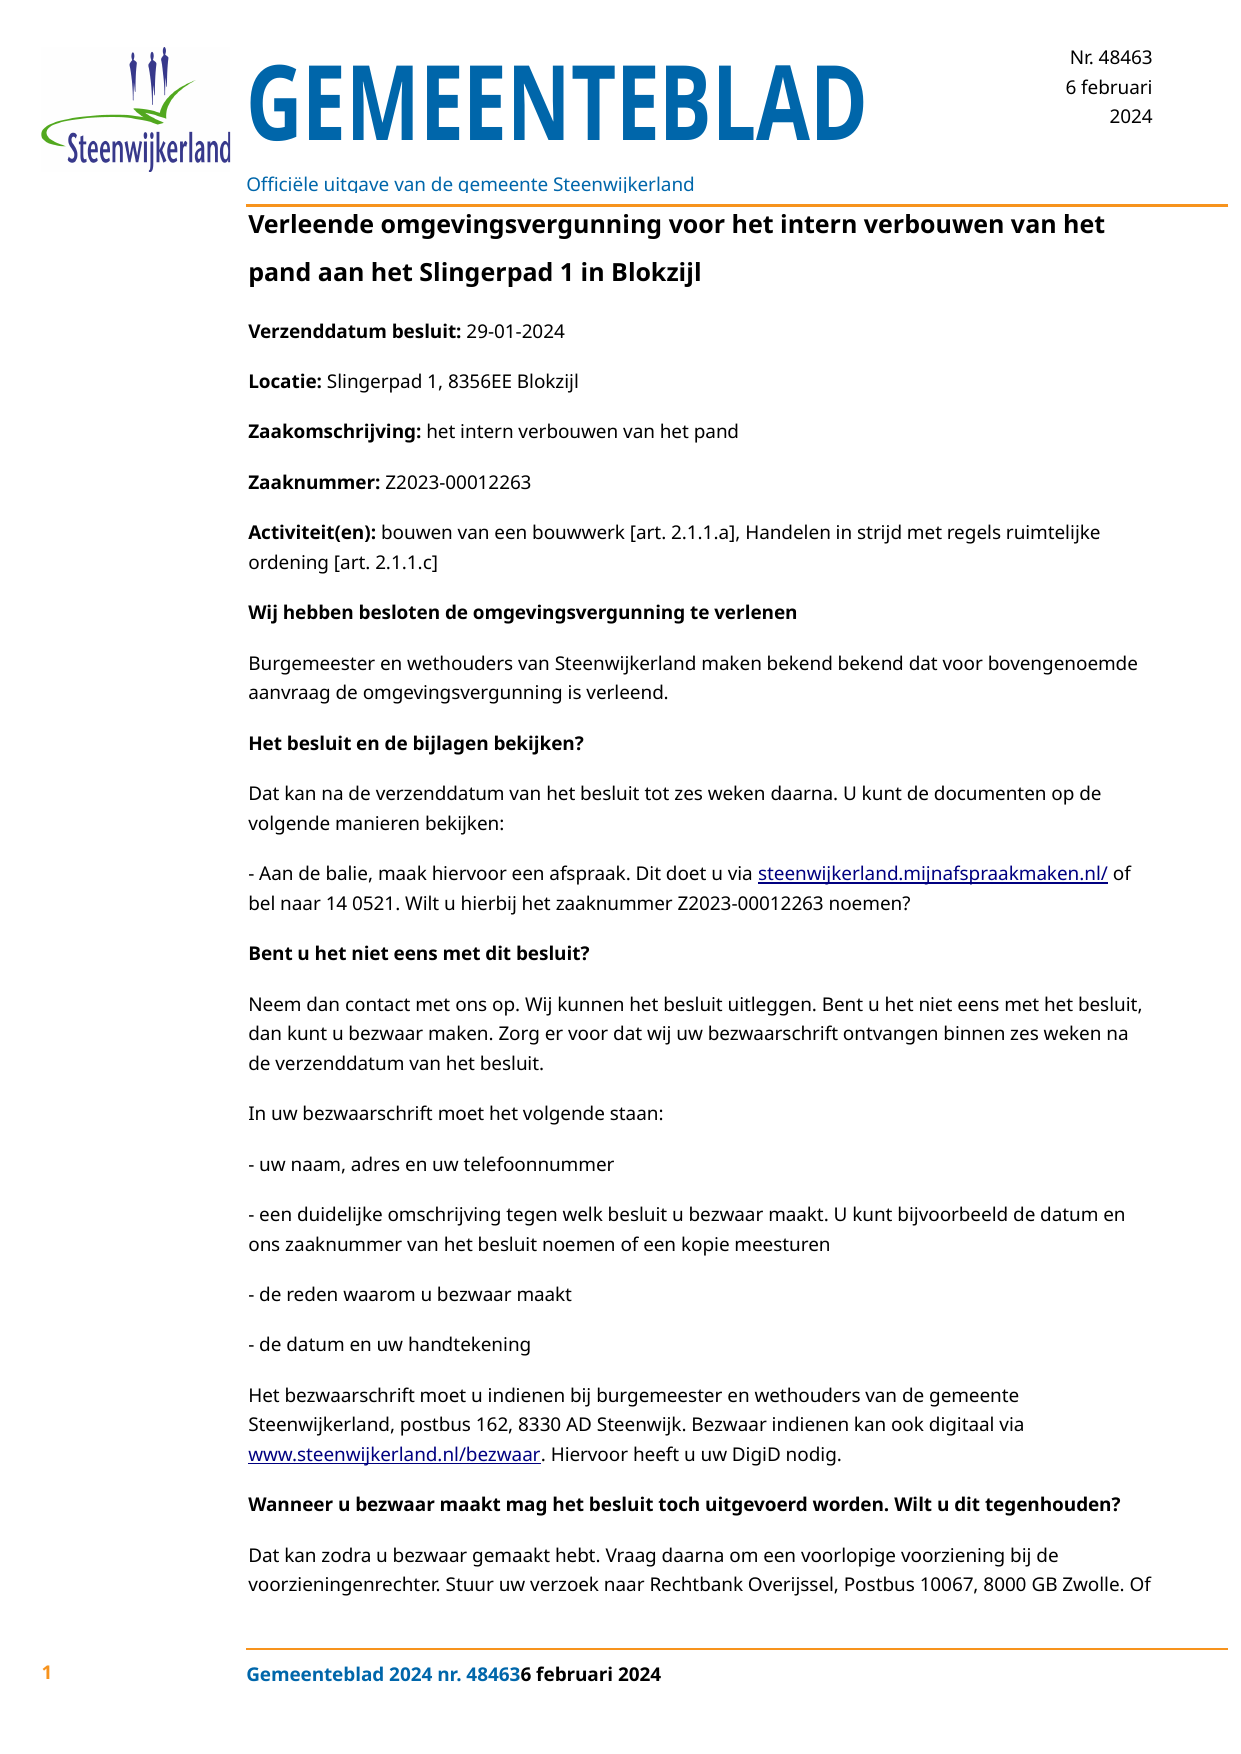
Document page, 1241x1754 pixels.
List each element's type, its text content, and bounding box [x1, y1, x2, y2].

text - uw naam, adres en uw telefoonnummer [248, 1151, 1152, 1177]
text - een duidelijke omschrijving tegen welk besluit u bezwaar maakt. U kunt bijvoorbeeld de datum en ons zaaknummer van het besluit noemen of een kopie meesturen [248, 1201, 1152, 1257]
text Locatie: Slingerpad 1, 8356EE Blokzijl [248, 368, 1152, 394]
text - Aan de balie, maak hiervoor een afspraak. Dit doet u via steenwijkerland.mijnafspraakmaken.nl/ of bel naar 14 0521. Wilt u hierbij het zaaknummer Z2023-00012263 noemen? [248, 860, 1152, 916]
text Neem dan contact met ons op. Wij kunnen het besluit uitleggen. Bent u het niet eens met het besluit, dan kunt u bezwaar maken. Zorg er voor dat wij uw bezwaarschrift ontvangen binnen zes weken na de verzenddatum van het besluit. [248, 991, 1152, 1076]
text Activiteit(en): bouwen van een bouwwerk [art. 2.1.1.a], Handelen in strijd met regels ruimtelijke ordening [art. 2.1.1.c] [248, 519, 1152, 575]
text Dat kan na de verzenddatum van het besluit tot zes weken daarna. U kunt de documenten op de volgende manieren bekijken: [248, 780, 1152, 836]
text Zaakomschrijving: het intern verbouwen van het pand [248, 419, 1152, 444]
text Wanneer u bezwaar maakt mag het besluit toch uitgevoerd worden. Wilt u dit tegenhouden? [248, 1492, 1152, 1517]
text In uw bezwaarschrift moet het volgende staan: [248, 1100, 1152, 1126]
text Het bezwaarschrift moet u indienen bij burgemeester en wethouders van de gemeente Steenwijkerland, postbus 162, 8330 AD Steenwijk. Bezwaar indienen kan ook digitaal via www.steenwijkerland.nl/bezwaar. Hiervoor heeft u uw DigiD nodig. [248, 1382, 1152, 1467]
text - de datum en uw handtekening [248, 1332, 1152, 1357]
text Dat kan zodra u bezwaar gemaakt hebt. Vraag daarna om een voorlopige voorziening bij de voorzieningenrechter. Stuur uw verzoek naar Rechtbank Overijssel, Postbus 10067, 8000 GB Zwolle. Of [248, 1542, 1152, 1597]
text Wij hebben besloten de omgevingsvergunning te verlenen [248, 599, 1152, 625]
text Burgemeester en wethouders van Steenwijkerland maken bekend bekend dat voor bovengenoemde aanvraag de omgevingsvergunning is verleend. [248, 650, 1152, 705]
text Het besluit en de bijlagen bekijken? [248, 730, 1152, 756]
picture [41, 47, 231, 172]
text Bent u het niet eens met dit besluit? [248, 940, 1152, 966]
text - de reden waarom u bezwaar maakt [248, 1281, 1152, 1307]
text Zaaknummer: Z2023-00012263 [248, 469, 1152, 495]
text Verzenddatum besluit: 29-01-2024 [248, 318, 1152, 344]
text Verleende omgevingsvergunning voor het intern verbouwen van het pand aan het Slingerpad 1 in Blokzijl [248, 207, 1152, 288]
